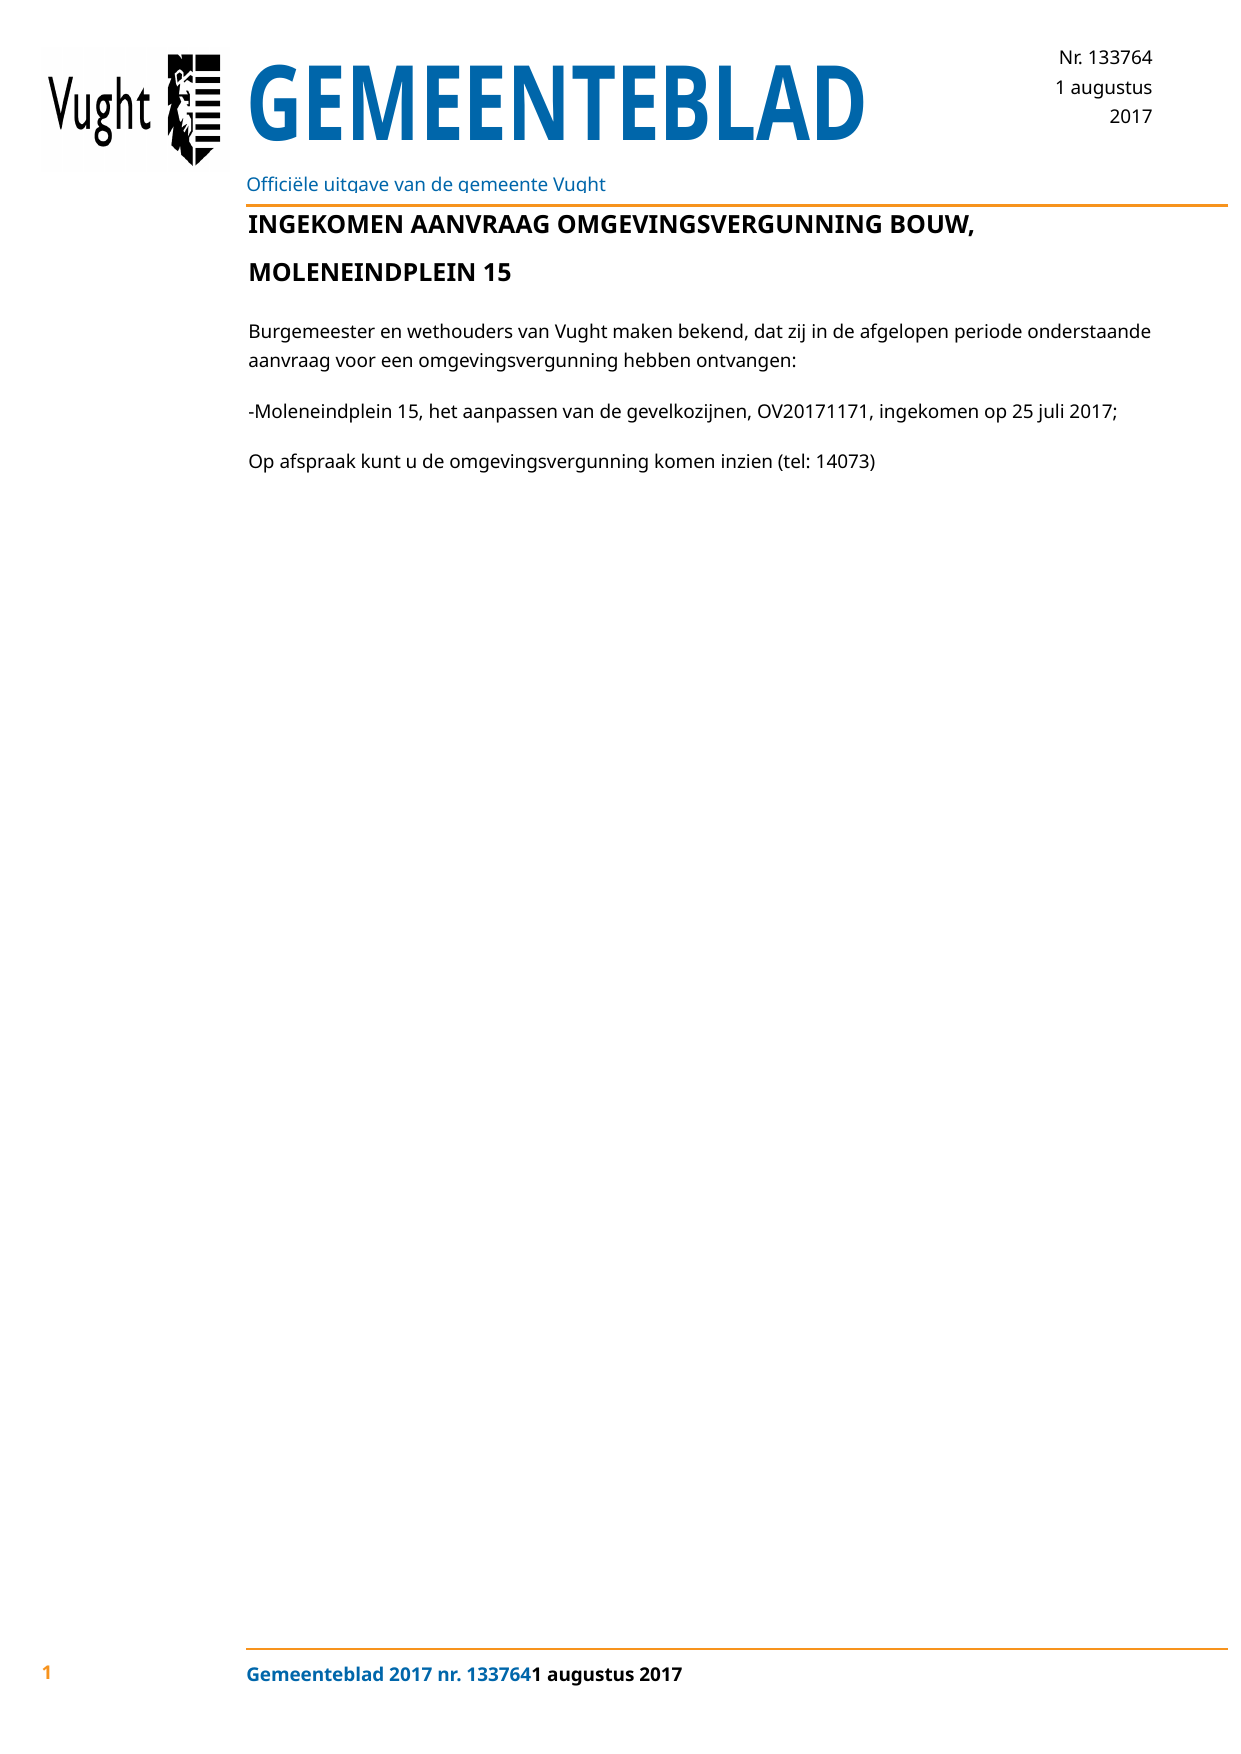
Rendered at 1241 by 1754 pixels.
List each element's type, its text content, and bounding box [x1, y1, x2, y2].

text Burgemeester en wethouders van Vught maken bekend, dat zij in de afgelopen periode onderstaande aanvraag voor een omgevingsvergunning hebben ontvangen: [248, 318, 1152, 373]
text Op afspraak kunt u de omgevingsvergunning komen inzien (tel: 14073) [248, 448, 1152, 474]
picture [41, 47, 231, 172]
text -Moleneindplein 15, het aanpassen van de gevelkozijnen, OV20171171, ingekomen op 25 juli 2017; [248, 398, 1152, 424]
text INGEKOMEN AANVRAAG OMGEVINGSVERGUNNING BOUW, MOLENEINDPLEIN 15 [248, 207, 1152, 288]
